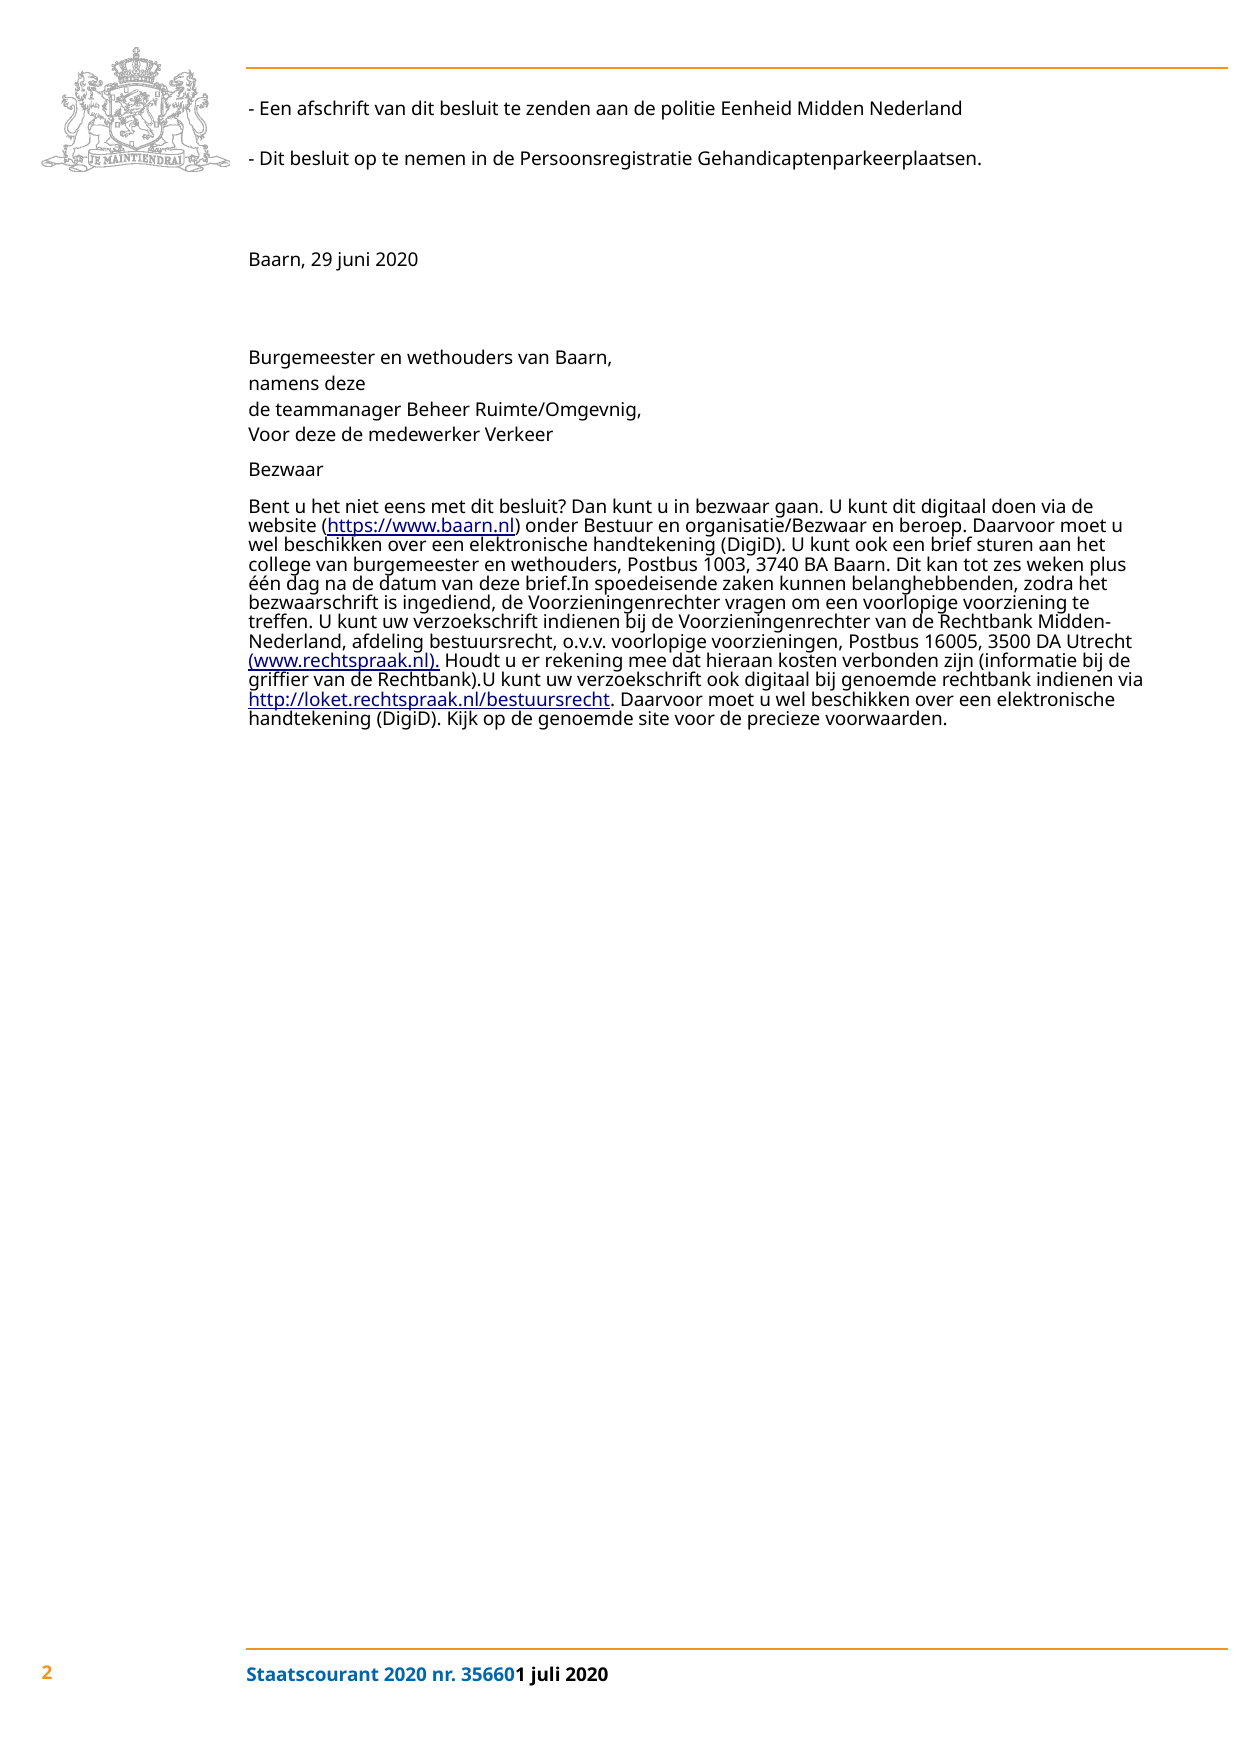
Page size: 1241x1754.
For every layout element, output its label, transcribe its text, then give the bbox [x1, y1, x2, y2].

text - Een afschrift van dit besluit te zenden aan de politie Eenheid Midden Nederland [248, 95, 1152, 121]
text Burgemeester en wethouders van Baarn, [248, 344, 1152, 370]
text namens deze [248, 370, 1152, 396]
text de teammanager Beheer Ruimte/Omgevnig, [248, 396, 1152, 421]
text Baarn, 29 juni 2020 [248, 246, 1152, 272]
text Voor deze de medewerker Verkeer [248, 421, 1152, 447]
text Bezwaar [248, 461, 1152, 480]
text Bent u het niet eens met dit besluit? Dan kunt u in bezwaar gaan. U kunt dit digitaal doen via de website (https://www.baarn.nl) onder Bestuur en organisatie/Bezwaar en beroep. Daarvoor moet u wel beschikken over een elektronische handtekening (DigiD). U kunt ook een brief sturen aan het college van burgemeester en wethouders, Postbus 1003, 3740 BA Baarn. Dit kan tot zes weken plus één dag na de datum van deze brief.In spoedeisende zaken kunnen belanghebbenden, zodra het bezwaarschrift is ingediend, de Voorzieningenrechter vragen om een voorlopige voorziening te treffen. U kunt uw verzoekschrift indienen bij de Voorzieningenrechter van de Rechtbank Midden-Nederland, afdeling bestuursrecht, o.v.v. voorlopige voorzieningen, Postbus 16005, 3500 DA Utrecht (www.rechtspraak.nl). Houdt u er rekening mee dat hieraan kosten verbonden zijn (informatie bij de griffier van de Rechtbank).U kunt uw verzoekschrift ook digitaal bij genoemde rechtbank indienen via http://loket.rechtspraak.nl/bestuursrecht. Daarvoor moet u wel beschikken over een elektronische handtekening (DigiD). Kijk op de genoemde site voor de precieze voorwaarden. [248, 498, 1152, 729]
text - Dit besluit op te nemen in de Persoonsregistratie Gehandicaptenparkeerplaatsen. [248, 145, 1152, 171]
picture [41, 47, 231, 172]
